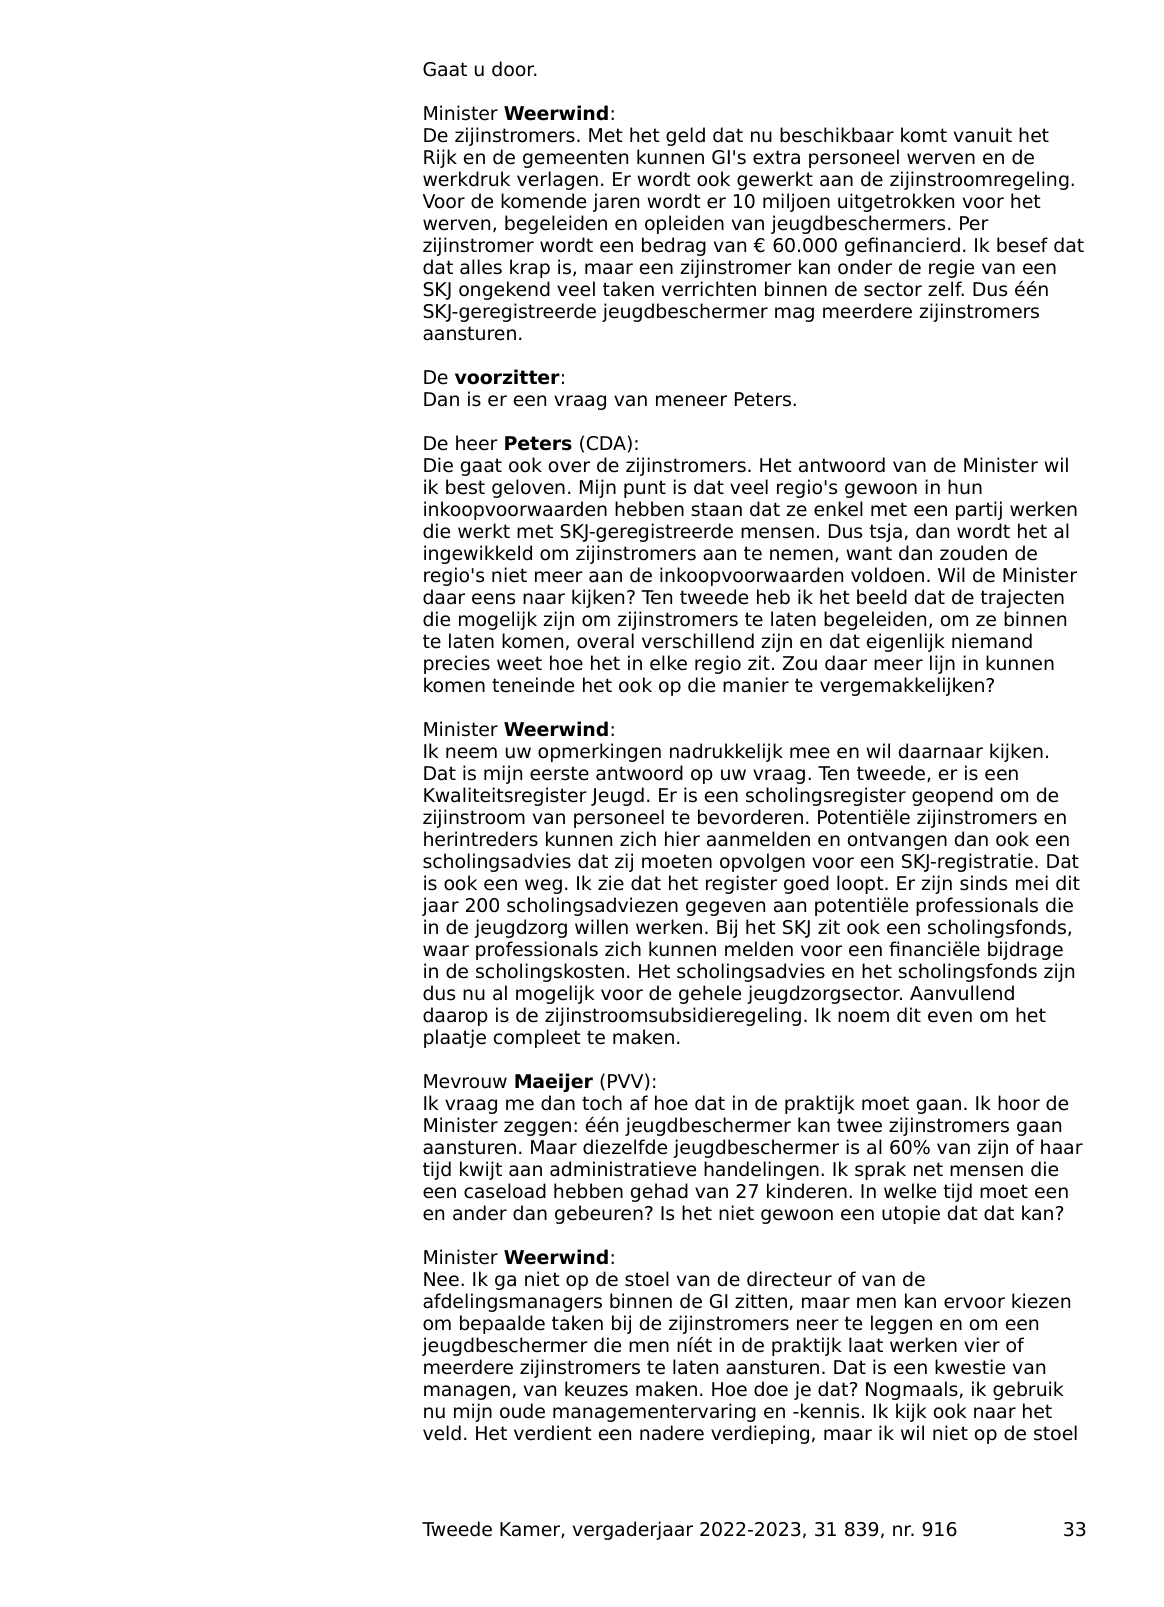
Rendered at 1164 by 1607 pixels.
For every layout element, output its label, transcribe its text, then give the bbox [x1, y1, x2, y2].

text Gaat u door. [422, 59, 1087, 81]
text De voorzitter: [422, 367, 1087, 389]
text Nee. Ik ga niet op de stoel van de directeur of van de afdelingsmanagers binnen de GI zitten, maar men kan ervoor kiezen om bepaalde taken bij de zijinstromers neer te leggen en om een jeugdbeschermer die men níét in de praktijk laat werken vier of meerdere zijinstromers te laten aansturen. Dat is een kwestie van managen, van keuzes maken. Hoe doe je dat? Nogmaals, ik gebruik nu mijn oude managementervaring en -kennis. Ik kijk ook naar het veld. Het verdient een nadere verdieping, maar ik wil niet op de stoel [422, 1269, 1087, 1445]
text De heer Peters (CDA): [422, 433, 1087, 455]
text Die gaat ook over de zijinstromers. Het antwoord van de Minister wil ik best geloven. Mijn punt is dat veel regio's gewoon in hun inkoopvoorwaarden hebben staan dat ze enkel met een partij werken die werkt met SKJ-geregistreerde mensen. Dus tsja, dan wordt het al ingewikkeld om zijinstromers aan te nemen, want dan zouden de regio's niet meer aan de inkoopvoorwaarden voldoen. Wil de Minister daar eens naar kijken? Ten tweede heb ik het beeld dat de trajecten die mogelijk zijn om zijinstromers te laten begeleiden, om ze binnen te laten komen, overal verschillend zijn en dat eigenlijk niemand precies weet hoe het in elke regio zit. Zou daar meer lijn in kunnen komen teneinde het ook op die manier te vergemakkelijken? [422, 455, 1087, 697]
text Ik vraag me dan toch af hoe dat in de praktijk moet gaan. Ik hoor de Minister zeggen: één jeugdbeschermer kan twee zijinstromers gaan aansturen. Maar diezelfde jeugdbeschermer is al 60% van zijn of haar tijd kwijt aan administratieve handelingen. Ik sprak net mensen die een caseload hebben gehad van 27 kinderen. In welke tijd moet een en ander dan gebeuren? Is het niet gewoon een utopie dat dat kan? [422, 1093, 1087, 1225]
text Minister Weerwind: [422, 719, 1087, 741]
text Minister Weerwind: [422, 103, 1087, 125]
text De zijinstromers. Met het geld dat nu beschikbaar komt vanuit het Rijk en de gemeenten kunnen GI's extra personeel werven en de werkdruk verlagen. Er wordt ook gewerkt aan de zijinstroomregeling. Voor de komende jaren wordt er 10 miljoen uitgetrokken voor het werven, begeleiden en opleiden van jeugdbeschermers. Per zijinstromer wordt een bedrag van € 60.000 gefinancierd. Ik besef dat dat alles krap is, maar een zijinstromer kan onder de regie van een SKJ ongekend veel taken verrichten binnen de sector zelf. Dus één SKJ-geregistreerde jeugdbeschermer mag meerdere zijinstromers aansturen. [422, 125, 1087, 345]
text Dan is er een vraag van meneer Peters. [422, 389, 1087, 411]
text Minister Weerwind: [422, 1247, 1087, 1269]
text Ik neem uw opmerkingen nadrukkelijk mee en wil daarnaar kijken. Dat is mijn eerste antwoord op uw vraag. Ten tweede, er is een Kwaliteitsregister Jeugd. Er is een scholingsregister geopend om de zijinstroom van personeel te bevorderen. Potentiële zijinstromers en herintreders kunnen zich hier aanmelden en ontvangen dan ook een scholingsadvies dat zij moeten opvolgen voor een SKJ-registratie. Dat is ook een weg. Ik zie dat het register goed loopt. Er zijn sinds mei dit jaar 200 scholingsadviezen gegeven aan potentiële professionals die in de jeugdzorg willen werken. Bij het SKJ zit ook een scholingsfonds, waar professionals zich kunnen melden voor een financiële bijdrage in de scholingskosten. Het scholingsadvies en het scholingsfonds zijn dus nu al mogelijk voor de gehele jeugdzorgsector. Aanvullend daarop is de zijinstroomsubsidieregeling. Ik noem dit even om het plaatje compleet te maken. [422, 741, 1087, 1049]
text Mevrouw Maeijer (PVV): [422, 1071, 1087, 1093]
